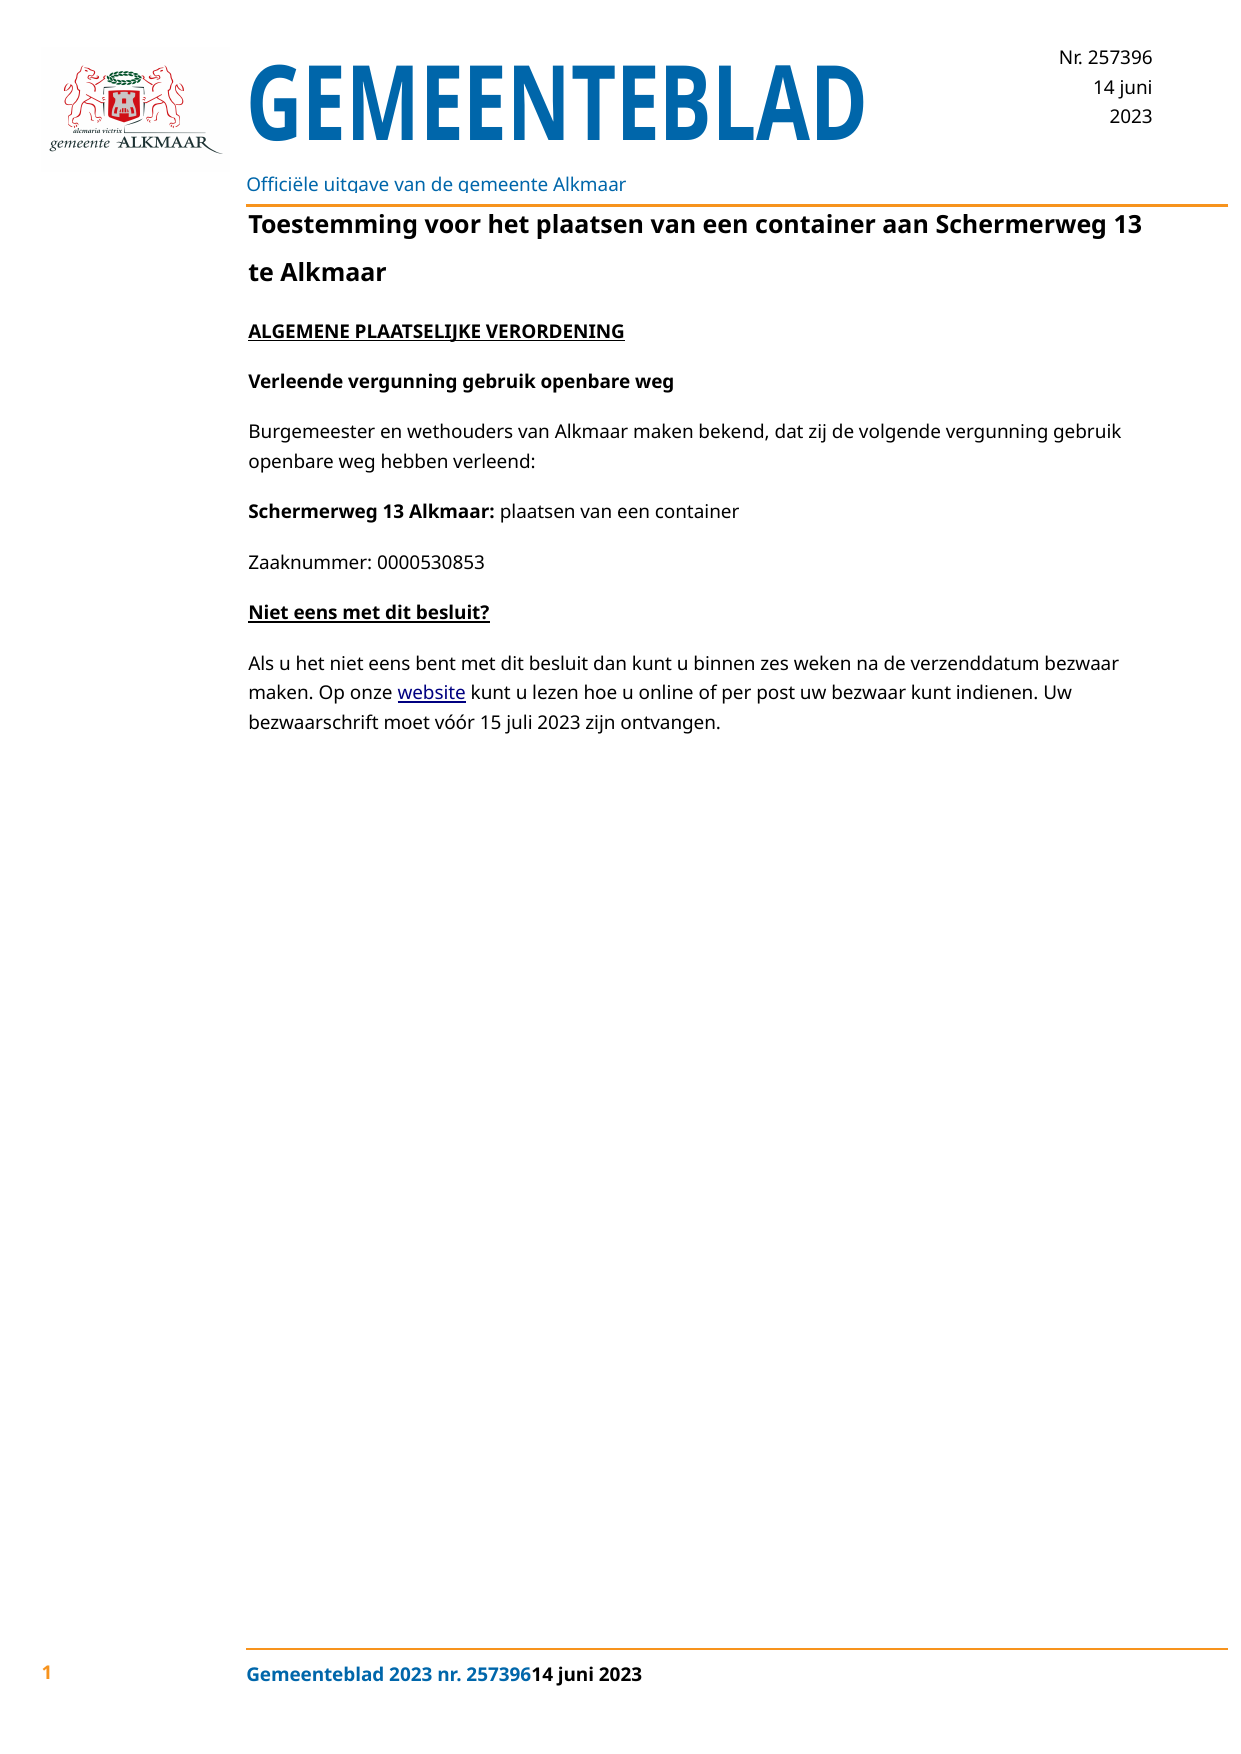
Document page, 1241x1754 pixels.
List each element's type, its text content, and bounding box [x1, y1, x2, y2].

text Toestemming voor het plaatsen van een container aan Schermerweg 13 te Alkmaar [248, 207, 1152, 288]
text Zaaknummer: 0000530853 [248, 549, 1152, 575]
text ALGEMENE PLAATSELIJKE VERORDENING [248, 318, 1152, 344]
text Verleende vergunning gebruik openbare weg [248, 368, 1152, 394]
text Schermerweg 13 Alkmaar: plaatsen van een container [248, 499, 1152, 524]
text Burgemeester en wethouders van Alkmaar maken bekend, dat zij de volgende vergunning gebruik openbare weg hebben verleend: [248, 419, 1152, 474]
text Niet eens met dit besluit? [248, 599, 1152, 625]
text Als u het niet eens bent met dit besluit dan kunt u binnen zes weken na de verzenddatum bezwaar maken. Op onze website kunt u lezen hoe u online of per post uw bezwaar kunt indienen. Uw bezwaarschrift moet vóór 15 juli 2023 zijn ontvangen. [248, 650, 1152, 735]
picture [41, 47, 231, 172]
